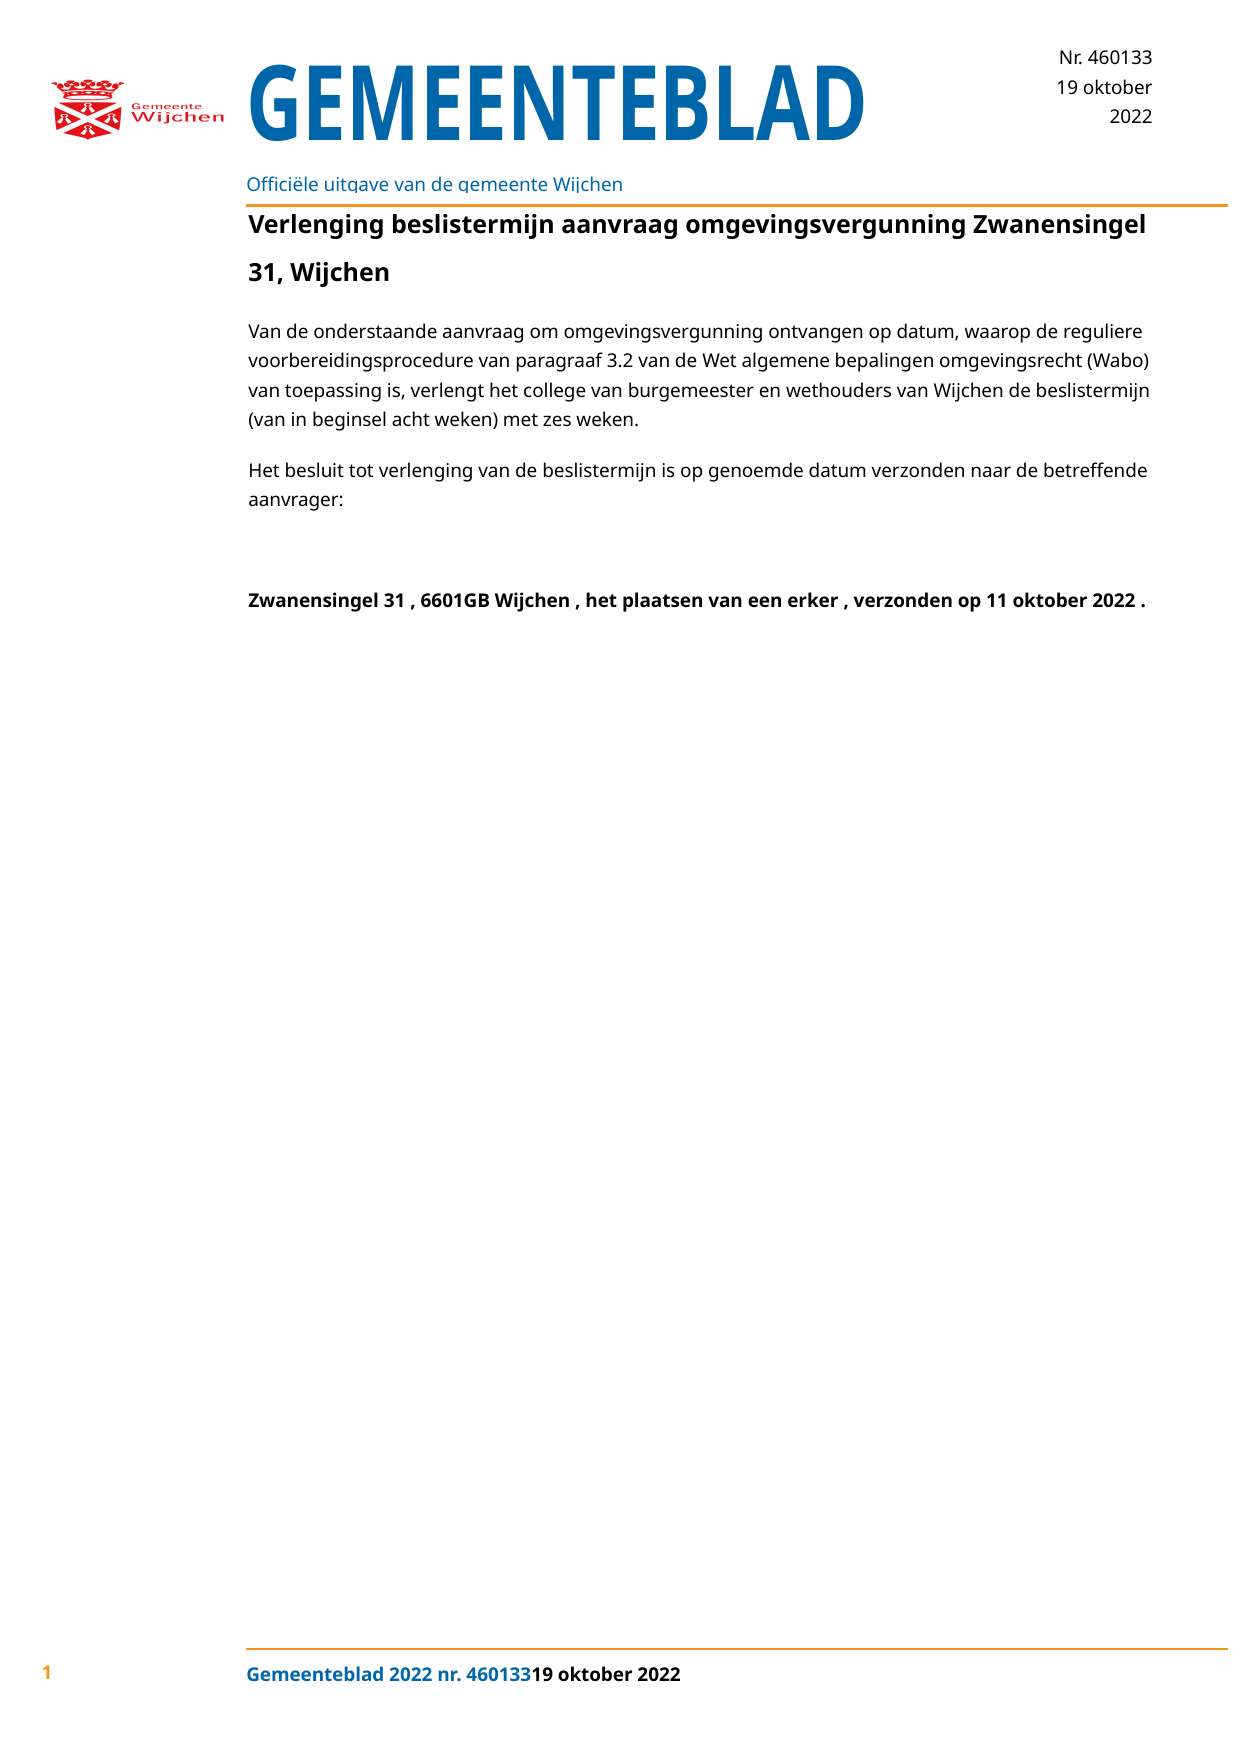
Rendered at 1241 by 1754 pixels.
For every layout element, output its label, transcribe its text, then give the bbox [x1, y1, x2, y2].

text Het besluit tot verlenging van de beslistermijn is op genoemde datum verzonden naar de betreffende aanvrager: [248, 457, 1152, 512]
text Verlenging beslistermijn aanvraag omgevingsvergunning Zwanensingel 31, Wijchen [248, 207, 1152, 288]
picture [41, 47, 231, 172]
text Zwanensingel 31 , 6601GB Wijchen , het plaatsen van een erker , verzonden op 11 oktober 2022 . [248, 587, 1152, 613]
text Van de onderstaande aanvraag om omgevingsvergunning ontvangen op datum, waarop de reguliere voorbereidingsprocedure van paragraaf 3.2 van de Wet algemene bepalingen omgevingsrecht (Wabo) van toepassing is, verlengt het college van burgemeester en wethouders van Wijchen de beslistermijn (van in beginsel acht weken) met zes weken. [248, 318, 1152, 432]
